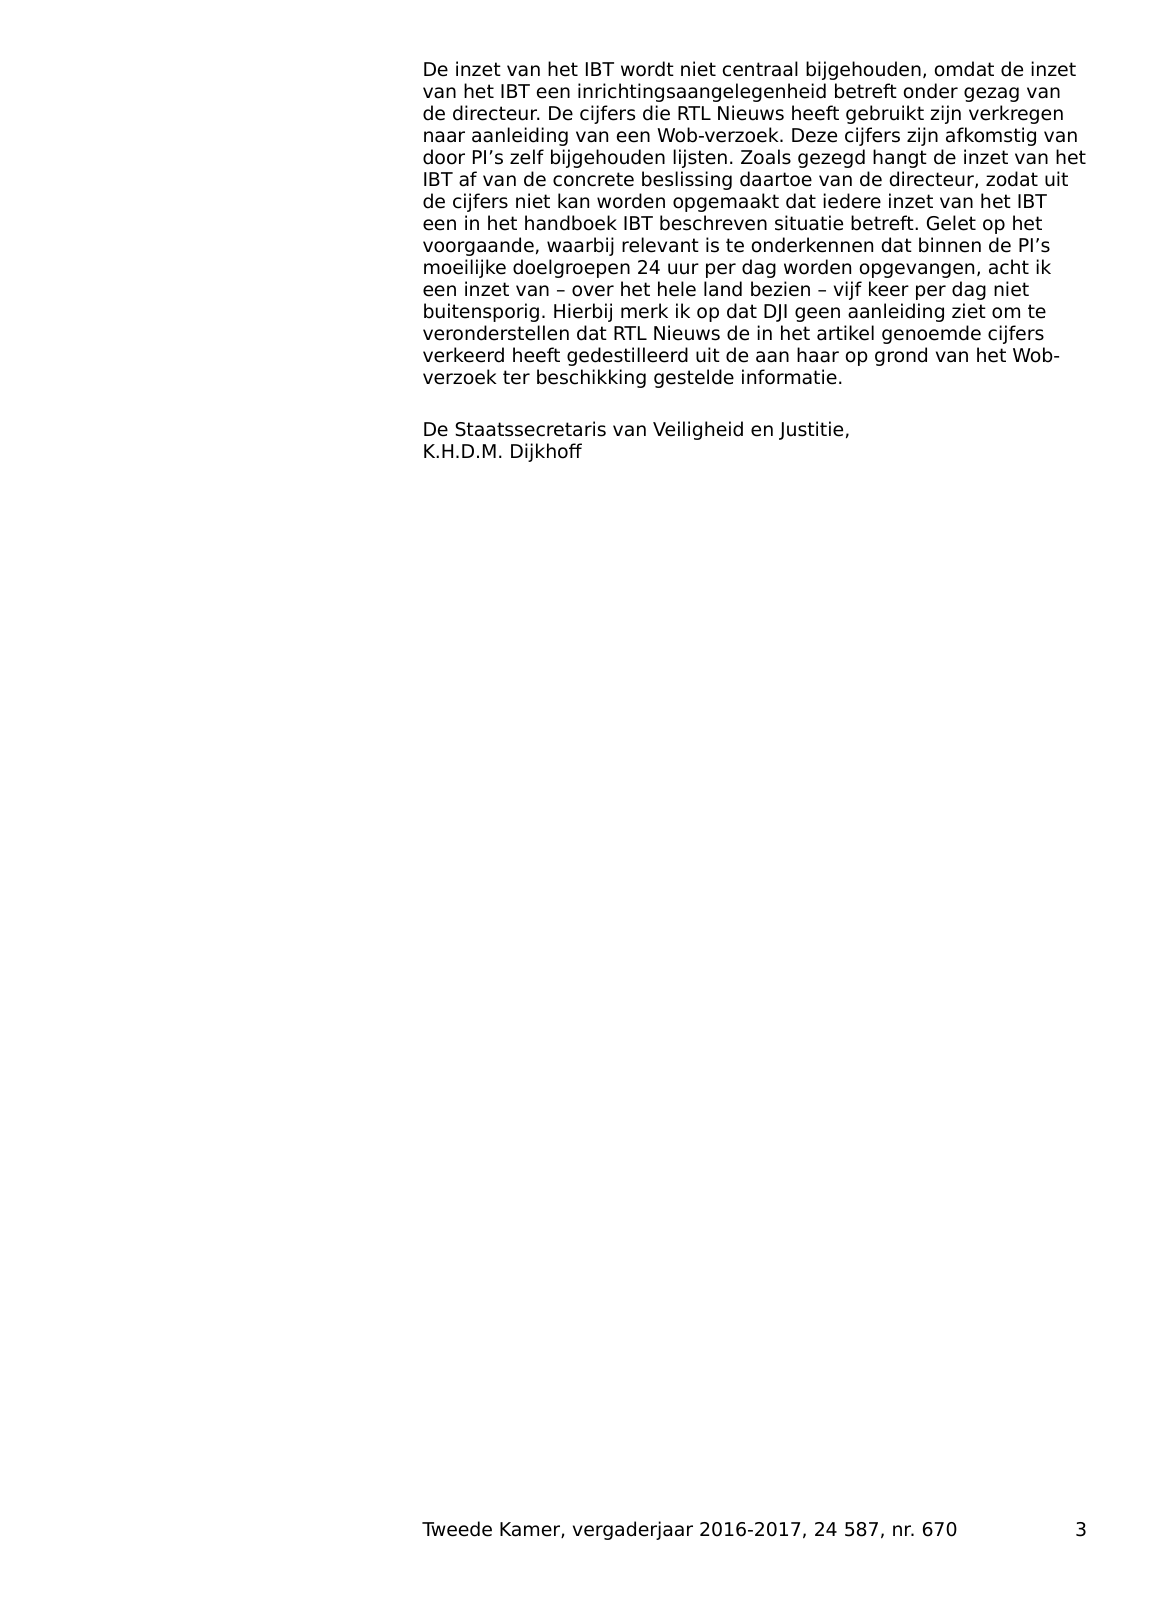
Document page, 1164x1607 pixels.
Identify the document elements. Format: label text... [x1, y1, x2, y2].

text De Staatssecretaris van Veiligheid en Justitie, K.H.D.M. Dijkhoff [422, 419, 1087, 463]
text De inzet van het IBT wordt niet centraal bijgehouden, omdat de inzet van het IBT een inrichtingsaangelegenheid betreft onder gezag van de directeur. De cijfers die RTL Nieuws heeft gebruikt zijn verkregen naar aanleiding van een Wob-verzoek. Deze cijfers zijn afkomstig van door PI’s zelf bijgehouden lijsten. Zoals gezegd hangt de inzet van het IBT af van de concrete beslissing daartoe van de directeur, zodat uit de cijfers niet kan worden opgemaakt dat iedere inzet van het IBT een in het handboek IBT beschreven situatie betreft. Gelet op het voorgaande, waarbij relevant is te onderkennen dat binnen de PI’s moeilijke doelgroepen 24 uur per dag worden opgevangen, acht ik een inzet van – over het hele land bezien – vijf keer per dag niet buitensporig. Hierbij merk ik op dat DJI geen aanleiding ziet om te veronderstellen dat RTL Nieuws de in het artikel genoemde cijfers verkeerd heeft gedestilleerd uit de aan haar op grond van het Wob-verzoek ter beschikking gestelde informatie. [422, 59, 1087, 389]
